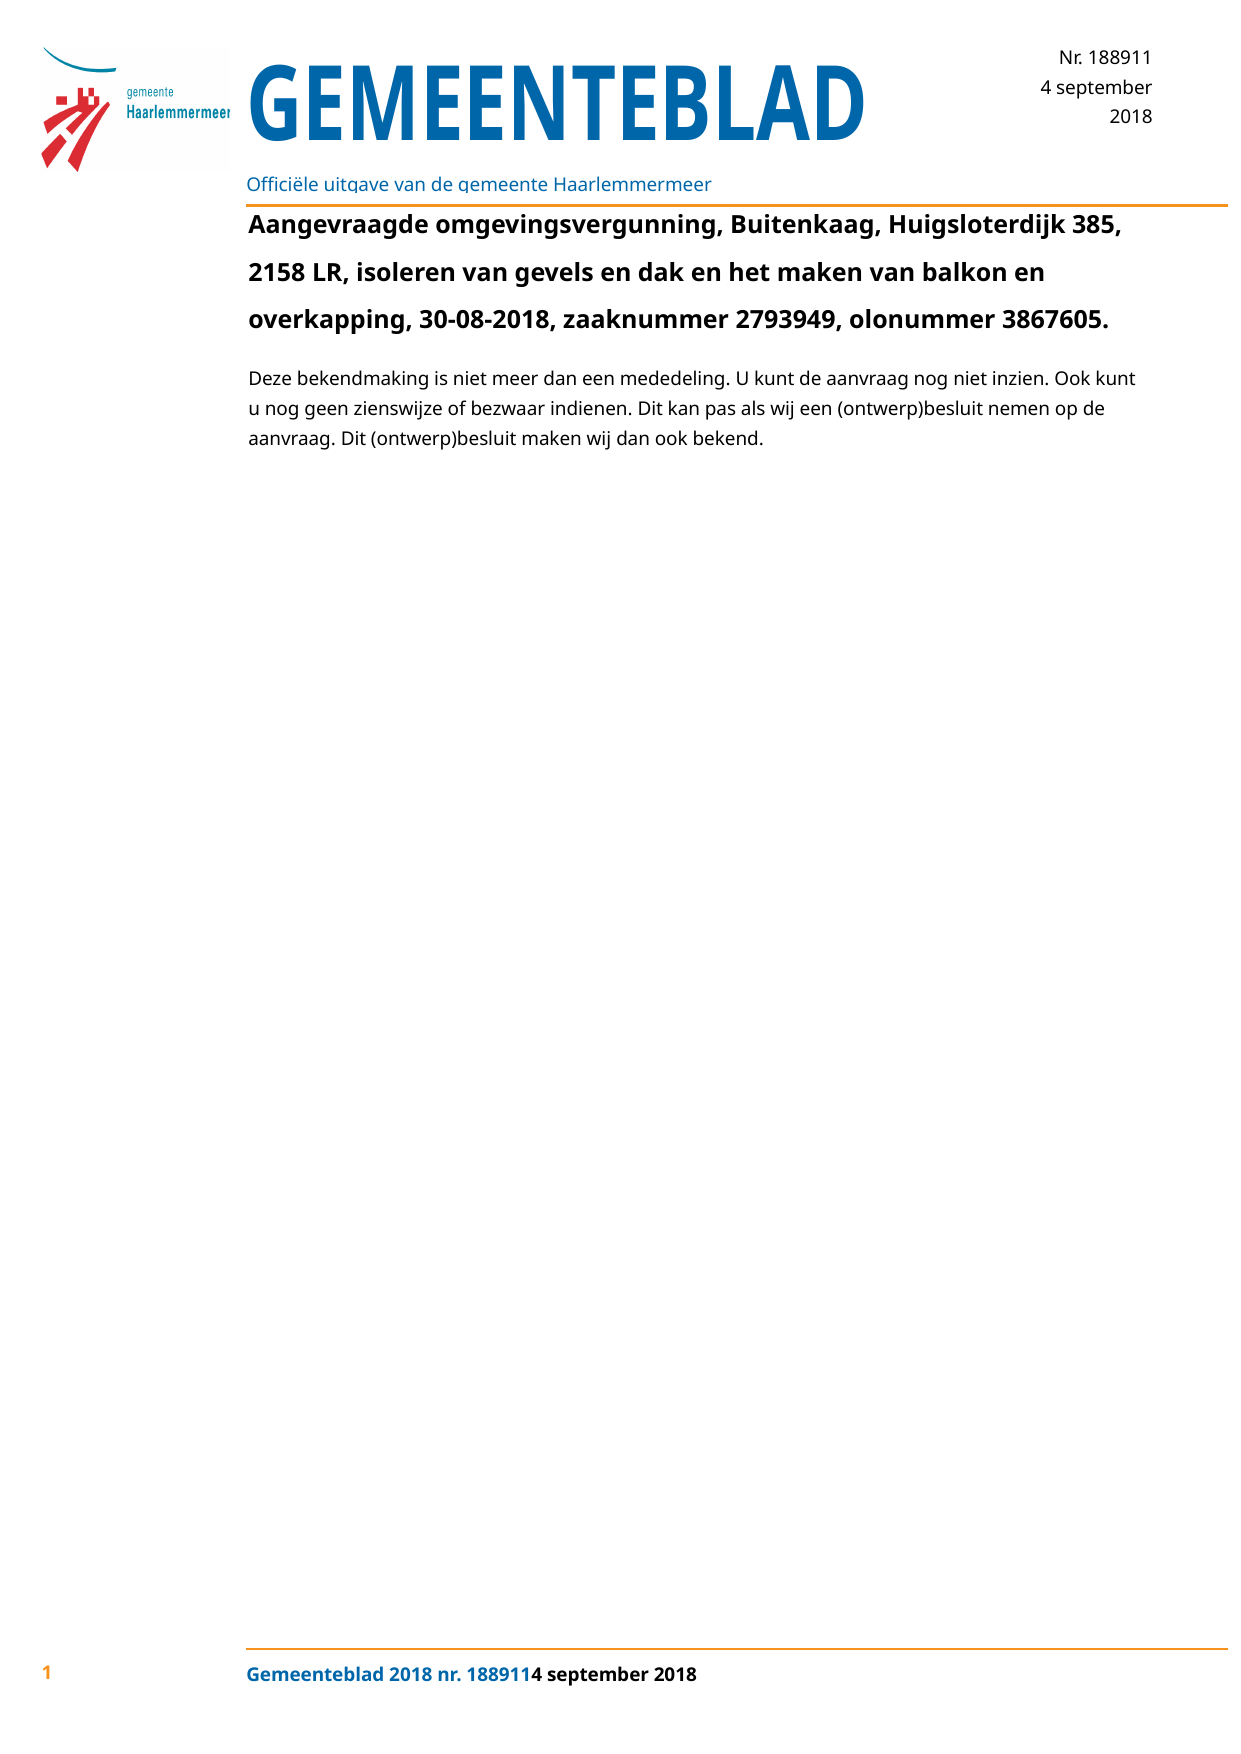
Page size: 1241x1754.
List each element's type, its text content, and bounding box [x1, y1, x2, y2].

text Deze bekendmaking is niet meer dan een mededeling. U kunt de aanvraag nog niet inzien. Ook kunt u nog geen zienswijze of bezwaar indienen. Dit kan pas als wij een (ontwerp)besluit nemen op de aanvraag. Dit (ontwerp)besluit maken wij dan ook bekend. [248, 366, 1152, 450]
text Aangevraagde omgevingsvergunning, Buitenkaag, Huigsloterdijk 385, 2158 LR, isoleren van gevels en dak en het maken van balkon en overkapping, 30-08-2018, zaaknummer 2793949, olonummer 3867605. [248, 207, 1152, 336]
picture [41, 47, 231, 172]
